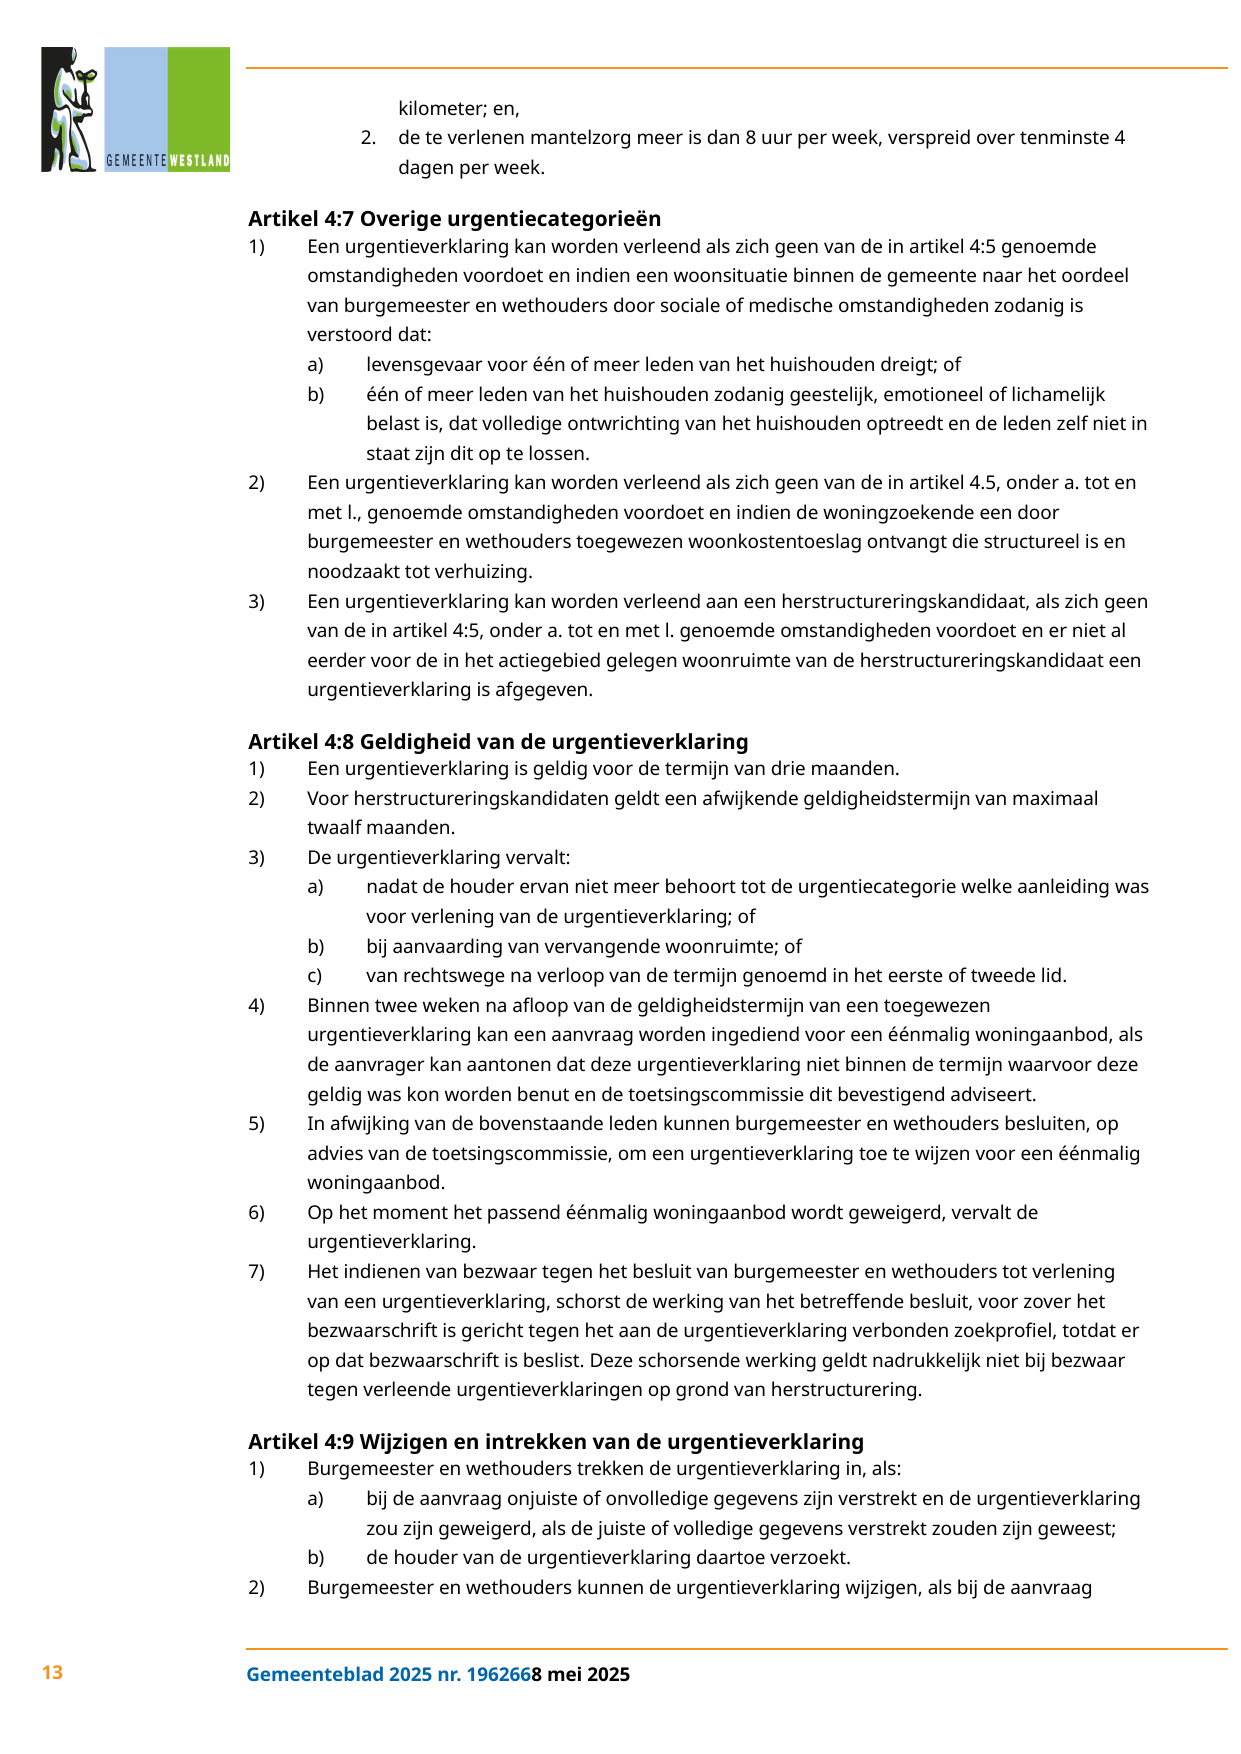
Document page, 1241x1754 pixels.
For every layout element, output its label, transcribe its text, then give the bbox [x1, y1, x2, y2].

list In afwijking van de bovenstaande leden kunnen burgemeester en wethouders besluiten, op advies van de toetsingscommissie, om een urgentieverklaring toe te wijzen voor een éénmalig woningaanbod. [248, 1110, 1152, 1195]
picture [41, 47, 231, 172]
list de te verlenen mantelzorg meer is dan 8 uur per week, verspreid over tenminste 4 dagen per week. [361, 124, 1152, 180]
list Burgemeester en wethouders kunnen de urgentieverklaring wijzigen, als bij de aanvraag [248, 1574, 1152, 1599]
text Artikel 4:9 Wijzigen en intrekken van de urgentieverklaring [248, 1427, 1152, 1456]
list Op het moment het passend éénmalig woningaanbod wordt geweigerd, vervalt de urgentieverklaring. [248, 1199, 1152, 1254]
list levensgevaar voor één of meer leden van het huishouden dreigt; of [307, 351, 1152, 377]
list Een urgentieverklaring kan worden verleend als zich geen van de in artikel 4.5, onder a. tot en met l., genoemde omstandigheden voordoet en indien de woningzoekende een door burgemeester en wethouders toegewezen woonkostentoeslag ontvangt die structureel is en noodzaakt tot verhuizing. [248, 469, 1152, 584]
list Het indienen van bezwaar tegen het besluit van burgemeester en wethouders tot verlening van een urgentieverklaring, schorst de werking van het betreffende besluit, voor zover het bezwaarschrift is gericht tegen het aan de urgentieverklaring verbonden zoekprofiel, totdat er op dat bezwaarschrift is beslist. Deze schorsende werking geldt nadrukkelijk niet bij bezwaar tegen verleende urgentieverklaringen op grond van herstructurering. [248, 1258, 1152, 1402]
list de houder van de urgentieverklaring daartoe verzoekt. [307, 1544, 1152, 1570]
list Binnen twee weken na afloop van de geldigheidstermijn van een toegewezen urgentieverklaring kan een aanvraag worden ingediend voor een éénmalig woningaanbod, als de aanvrager kan aantonen dat deze urgentieverklaring niet binnen de termijn waarvoor deze geldig was kon worden benut en de toetsingscommissie dit bevestigend adviseert. [248, 992, 1152, 1107]
list kilometer; en, [361, 95, 1152, 121]
list één of meer leden van het huishouden zodanig geestelijk, emotioneel of lichamelijk belast is, dat volledige ontwrichting van het huishouden optreedt en de leden zelf niet in staat zijn dit op te lossen. [307, 381, 1152, 466]
list De urgentieverklaring vervalt: [248, 844, 1152, 870]
text Artikel 4:7 Overige urgentiecategorieën [248, 204, 1152, 233]
list bij aanvaarding van vervangende woonruimte; of [307, 933, 1152, 959]
list Een urgentieverklaring kan worden verleend aan een herstructureringskandidaat, als zich geen van de in artikel 4:5, onder a. tot en met l. genoemde omstandigheden voordoet en er niet al eerder voor de in het actiegebied gelegen woonruimte van de herstructureringskandidaat een urgentieverklaring is afgegeven. [248, 588, 1152, 702]
text Artikel 4:8 Geldigheid van de urgentieverklaring [248, 727, 1152, 755]
list nadat de houder ervan niet meer behoort tot de urgentiecategorie welke aanleiding was voor verlening van de urgentieverklaring; of [307, 874, 1152, 929]
list Een urgentieverklaring is geldig voor de termijn van drie maanden. [248, 755, 1152, 781]
list bij de aanvraag onjuiste of onvolledige gegevens zijn verstrekt en de urgentieverklaring zou zijn geweigerd, als de juiste of volledige gegevens verstrekt zouden zijn geweest; [307, 1485, 1152, 1540]
list Burgemeester en wethouders trekken de urgentieverklaring in, als: [248, 1456, 1152, 1481]
list Een urgentieverklaring kan worden verleend als zich geen van de in artikel 4:5 genoemde omstandigheden voordoet en indien een woonsituatie binnen de gemeente naar het oordeel van burgemeester en wethouders door sociale of medische omstandigheden zodanig is verstoord dat: [248, 233, 1152, 347]
list van rechtswege na verloop van de termijn genoemd in het eerste of tweede lid. [307, 962, 1152, 988]
list Voor herstructureringskandidaten geldt een afwijkende geldigheidstermijn van maximaal twaalf maanden. [248, 785, 1152, 840]
